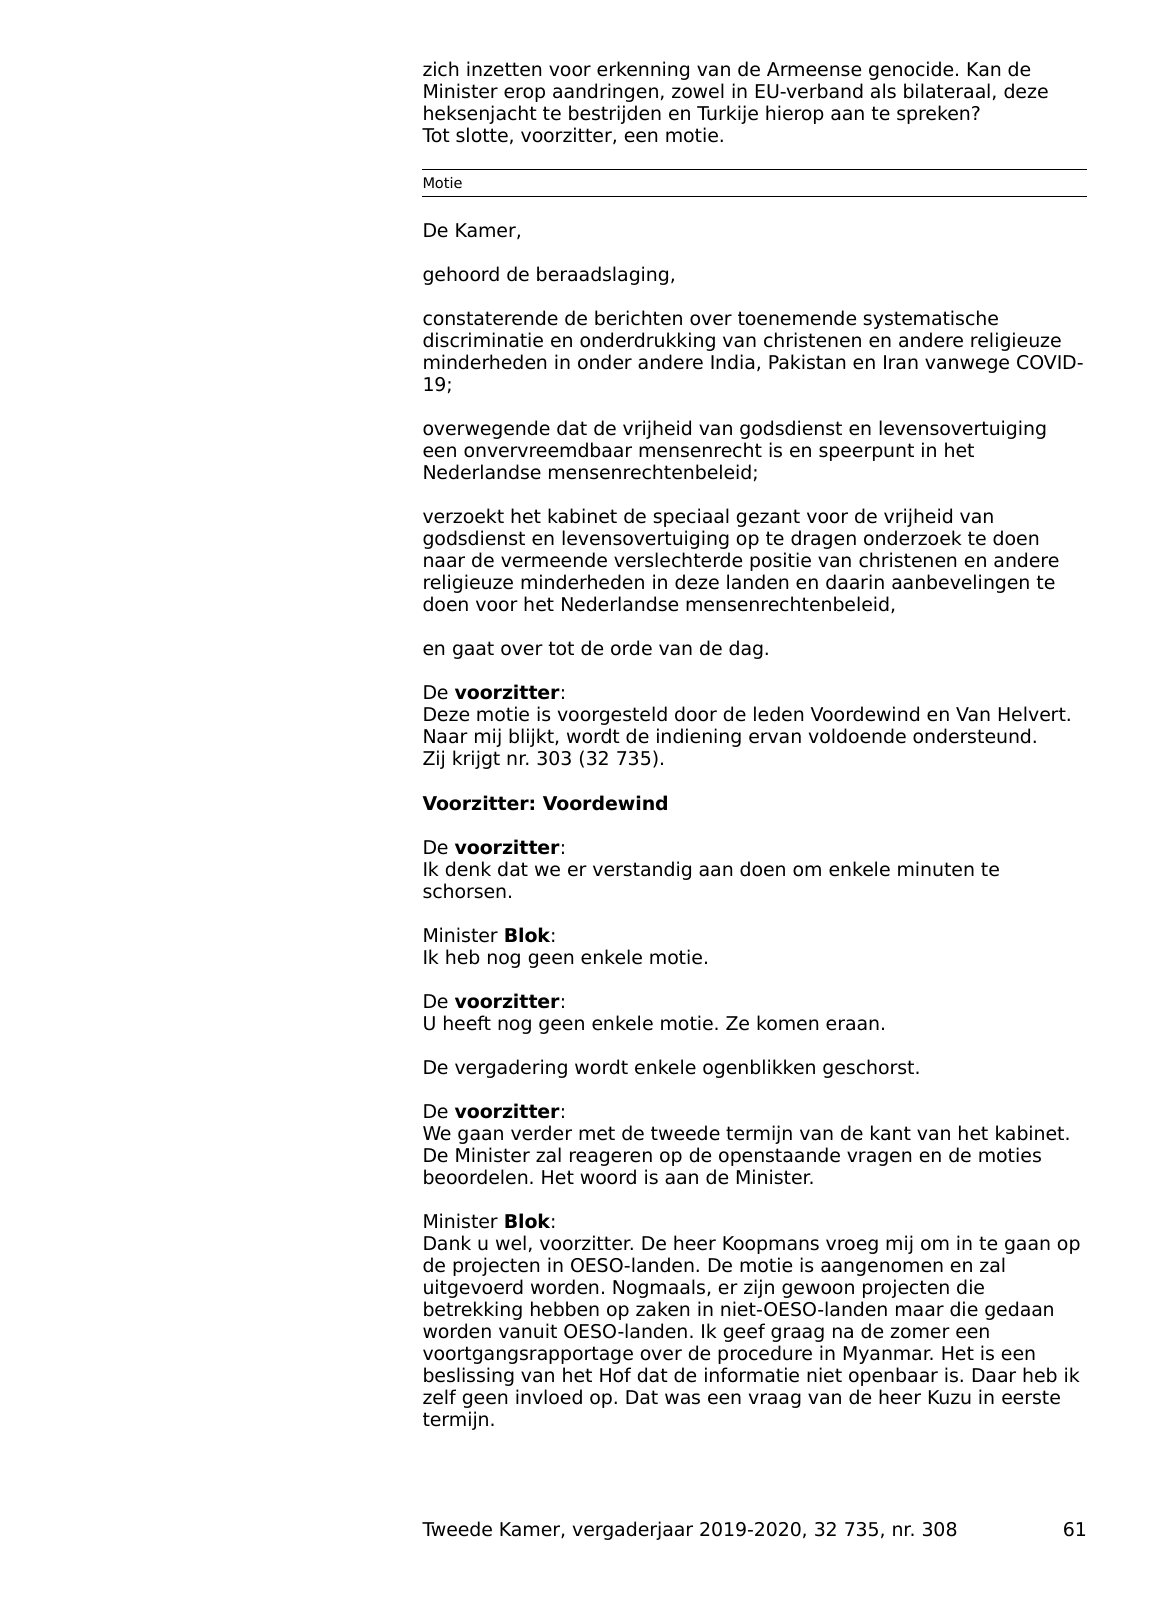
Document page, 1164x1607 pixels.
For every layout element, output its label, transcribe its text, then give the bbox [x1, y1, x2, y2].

text gehoord de beraadslaging, [422, 264, 1087, 286]
table_header Motie [422, 170, 1087, 196]
text De vergadering wordt enkele ogenblikken geschorst. [422, 1057, 1087, 1079]
text Minister Blok: [422, 925, 1087, 947]
text Dank u wel, voorzitter. De heer Koopmans vroeg mij om in te gaan op de projecten in OESO-landen. De motie is aangenomen en zal uitgevoerd worden. Nogmaals, er zijn gewoon projecten die betrekking hebben op zaken in niet-OESO-landen maar die gedaan worden vanuit OESO-landen. Ik geef graag na de zomer een voortgangsrapportage over de procedure in Myanmar. Het is een beslissing van het Hof dat de informatie niet openbaar is. Daar heb ik zelf geen invloed op. Dat was een vraag van de heer Kuzu in eerste termijn. [422, 1233, 1087, 1431]
text verzoekt het kabinet de speciaal gezant voor de vrijheid van godsdienst en levensovertuiging op te dragen onderzoek te doen naar de vermeende verslechterde positie van christenen en andere religieuze minderheden in deze landen en daarin aanbevelingen te doen voor het Nederlandse mensenrechtenbeleid, [422, 506, 1087, 616]
text Ik denk dat we er verstandig aan doen om enkele minuten te schorsen. [422, 858, 1087, 902]
text De voorzitter: [422, 1101, 1087, 1123]
text De voorzitter: [422, 991, 1087, 1013]
text De voorzitter: [422, 837, 1087, 858]
text Zij krijgt nr. 303 (32 735). [422, 748, 1087, 770]
text constaterende de berichten over toenemende systematische discriminatie en onderdrukking van christenen en andere religieuze minderheden in onder andere India, Pakistan en Iran vanwege COVID-19; [422, 308, 1087, 396]
subtitle Voorzitter: Voordewind [422, 792, 1087, 814]
text zich inzetten voor erkenning van de Armeense genocide. Kan de Minister erop aandringen, zowel in EU-verband als bilateraal, deze heksenjacht te bestrijden en Turkije hierop aan te spreken? [422, 59, 1087, 125]
text We gaan verder met de tweede termijn van de kant van het kabinet. De Minister zal reageren op de openstaande vragen en de moties beoordelen. Het woord is aan de Minister. [422, 1123, 1087, 1189]
text De Kamer, [422, 219, 1087, 241]
text U heeft nog geen enkele motie. Ze komen eraan. [422, 1013, 1087, 1035]
text Minister Blok: [422, 1211, 1087, 1233]
text overwegende dat de vrijheid van godsdienst en levensovertuiging een onvervreemdbaar mensenrecht is en speerpunt in het Nederlandse mensenrechtenbeleid; [422, 418, 1087, 484]
text Deze motie is voorgesteld door de leden Voordewind en Van Helvert. Naar mij blijkt, wordt de indiening ervan voldoende ondersteund. [422, 704, 1087, 748]
text en gaat over tot de orde van de dag. [422, 638, 1087, 660]
text Ik heb nog geen enkele motie. [422, 947, 1087, 969]
text Tot slotte, voorzitter, een motie. [422, 125, 1087, 147]
text De voorzitter: [422, 682, 1087, 704]
